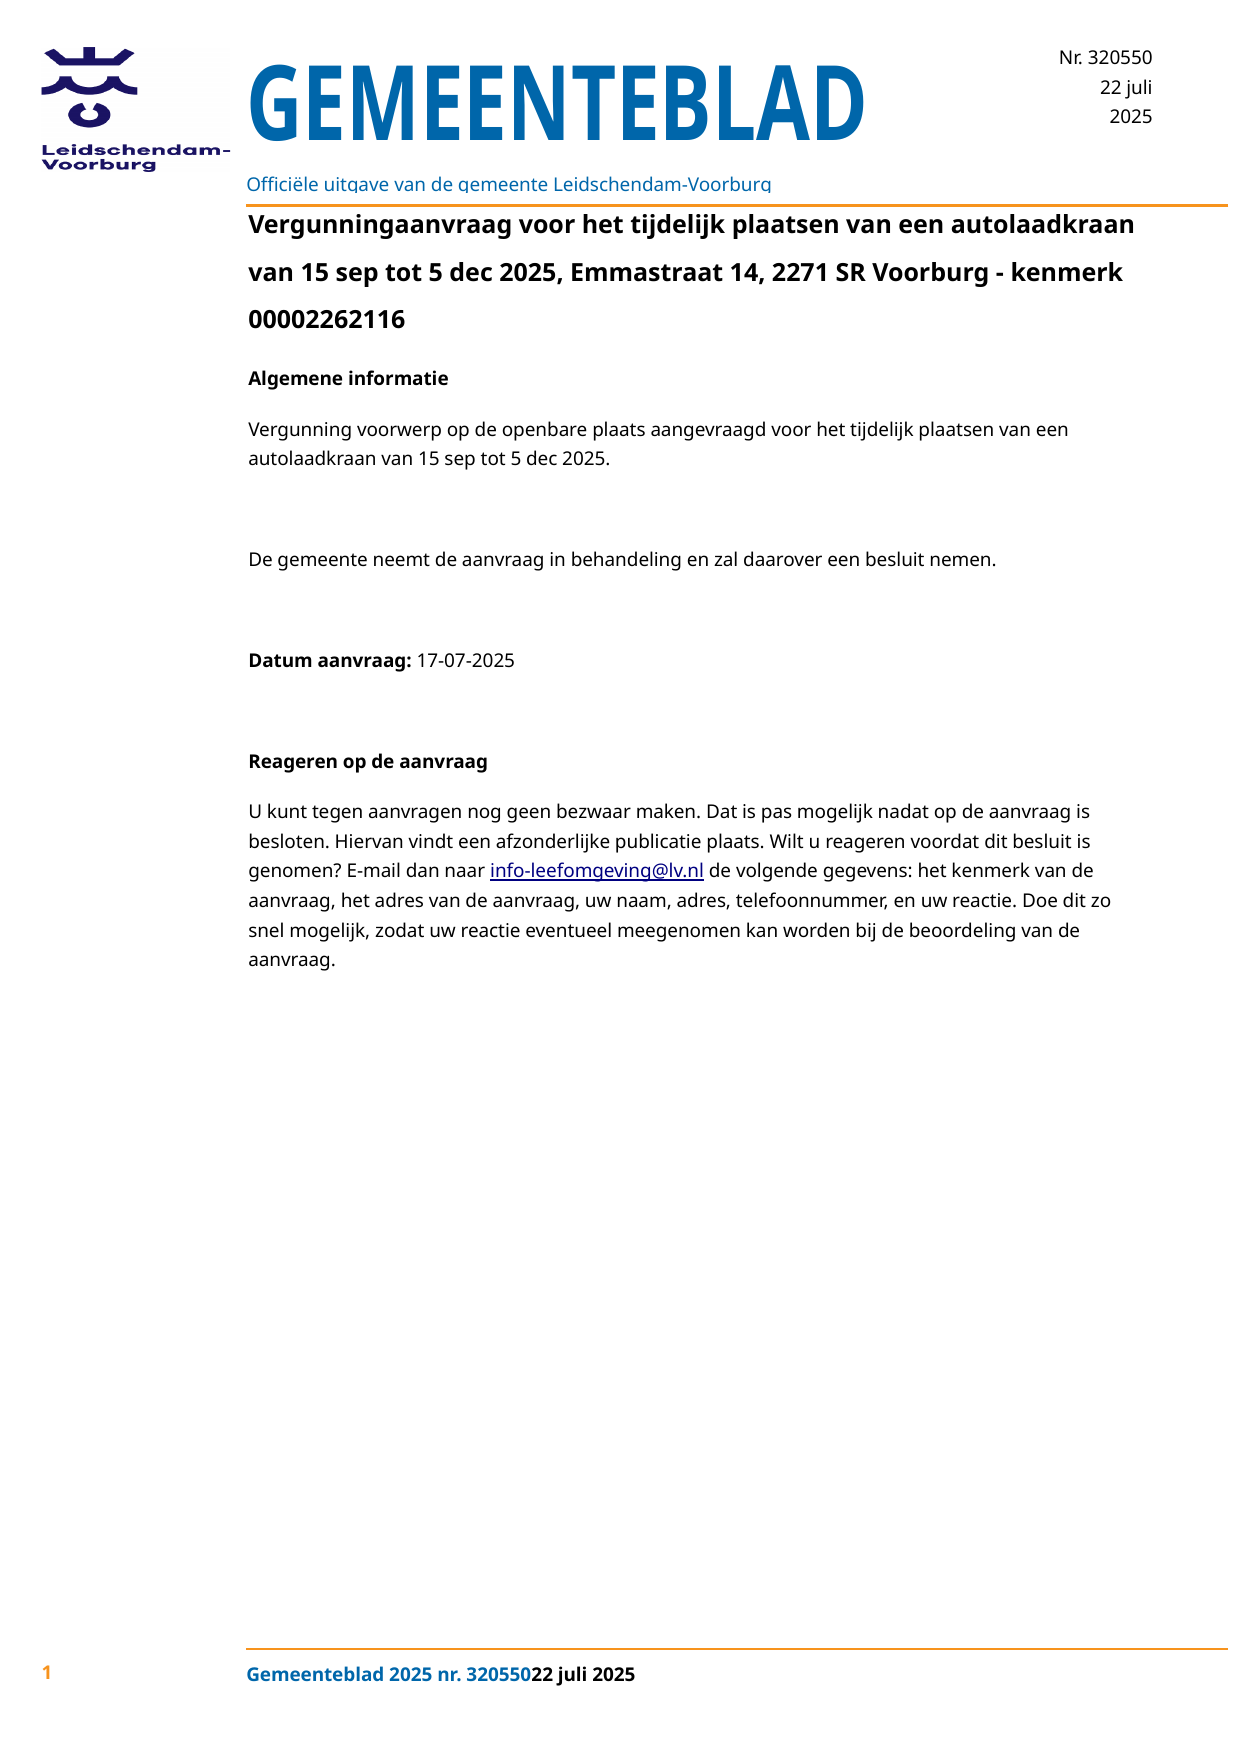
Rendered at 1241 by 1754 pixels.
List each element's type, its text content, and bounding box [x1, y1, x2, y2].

picture [41, 47, 231, 172]
text Vergunningaanvraag voor het tijdelijk plaatsen van een autolaadkraan van 15 sep tot 5 dec 2025, Emmastraat 14, 2271 SR Voorburg - kenmerk 00002262116 [248, 207, 1152, 336]
text Reageren op de aanvraag [248, 748, 1152, 774]
text Algemene informatie [248, 366, 1152, 391]
text Datum aanvraag: 17-07-2025 [248, 647, 1152, 673]
text U kunt tegen aanvragen nog geen bezwaar maken. Dat is pas mogelijk nadat op de aanvraag is besloten. Hiervan vindt een afzonderlijke publicatie plaats. Wilt u reageren voordat dit besluit is genomen? E-mail dan naar info-leefomgeving@lv.nl de volgende gegevens: het kenmerk van de aanvraag, het adres van de aanvraag, uw naam, adres, telefoonnummer, en uw reactie. Doe dit zo snel mogelijk, zodat uw reactie eventueel meegenomen kan worden bij de beoordeling van de aanvraag. [248, 798, 1152, 972]
text De gemeente neemt de aanvraag in behandeling en zal daarover een besluit nemen. [248, 546, 1152, 572]
text Vergunning voorwerp op de openbare plaats aangevraagd voor het tijdelijk plaatsen van een autolaadkraan van 15 sep tot 5 dec 2025. [248, 416, 1152, 471]
